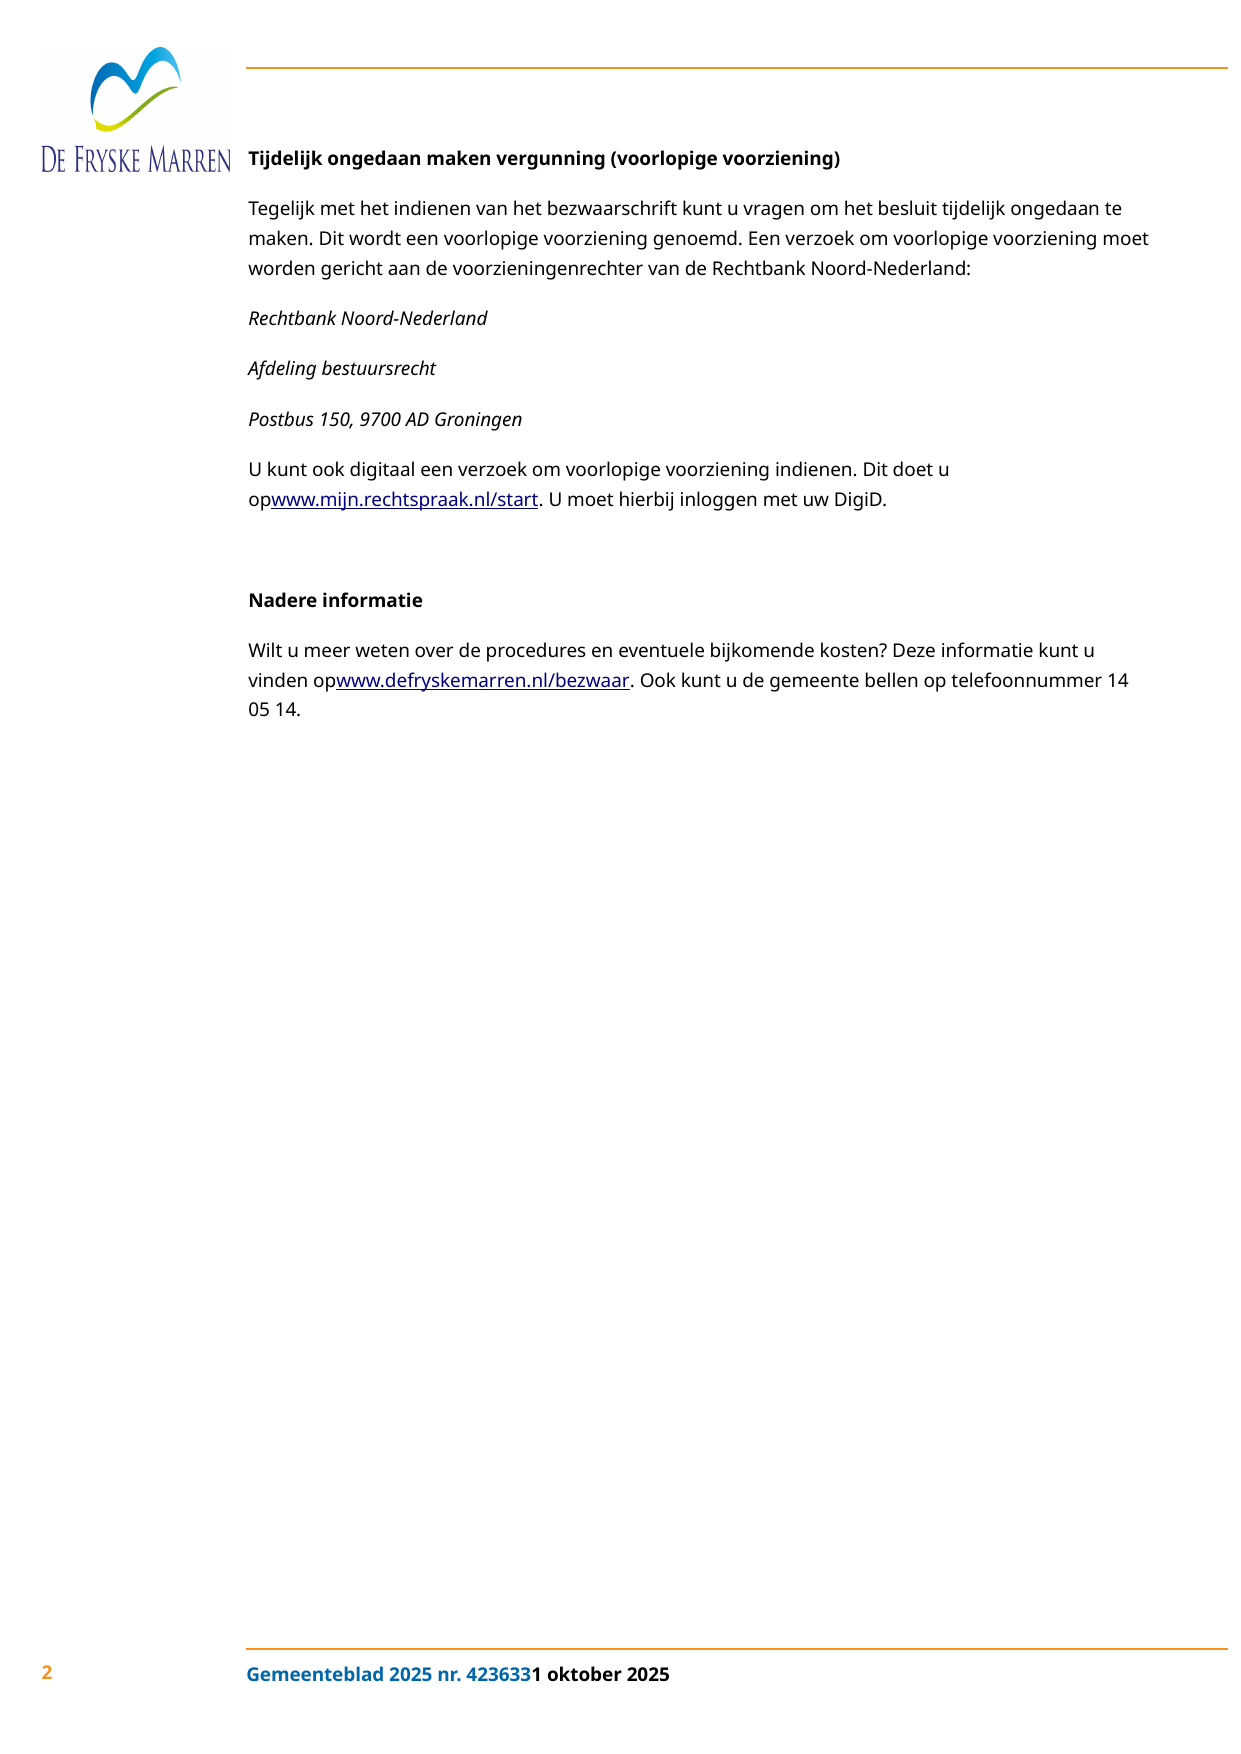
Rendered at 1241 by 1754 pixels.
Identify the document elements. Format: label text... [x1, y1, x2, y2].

text Postbus 150, 9700 AD Groningen [248, 406, 1152, 432]
text Afdeling bestuursrecht [248, 356, 1152, 381]
text Rechtbank Noord-Nederland [248, 305, 1152, 331]
text Tegelijk met het indienen van het bezwaarschrift kunt u vragen om het besluit tijdelijk ongedaan te maken. Dit wordt een voorlopige voorziening genoemd. Een verzoek om voorlopige voorziening moet worden gericht aan de voorzieningenrechter van de Rechtbank Noord-Nederland: [248, 196, 1152, 281]
text Nadere informatie [248, 587, 1152, 613]
text Wilt u meer weten over de procedures en eventuele bijkomende kosten? Deze informatie kunt u vinden opwww.defryskemarren.nl/bezwaar. Ook kunt u de gemeente bellen op telefoonnummer 14 05 14. [248, 637, 1152, 722]
text U kunt ook digitaal een verzoek om voorlopige voorziening indienen. Dit doet u opwww.mijn.rechtspraak.nl/start. U moet hierbij inloggen met uw DigiD. [248, 456, 1152, 512]
text Tijdelijk ongedaan maken vergunning (voorlopige voorziening) [248, 145, 1152, 171]
picture [41, 47, 231, 172]
